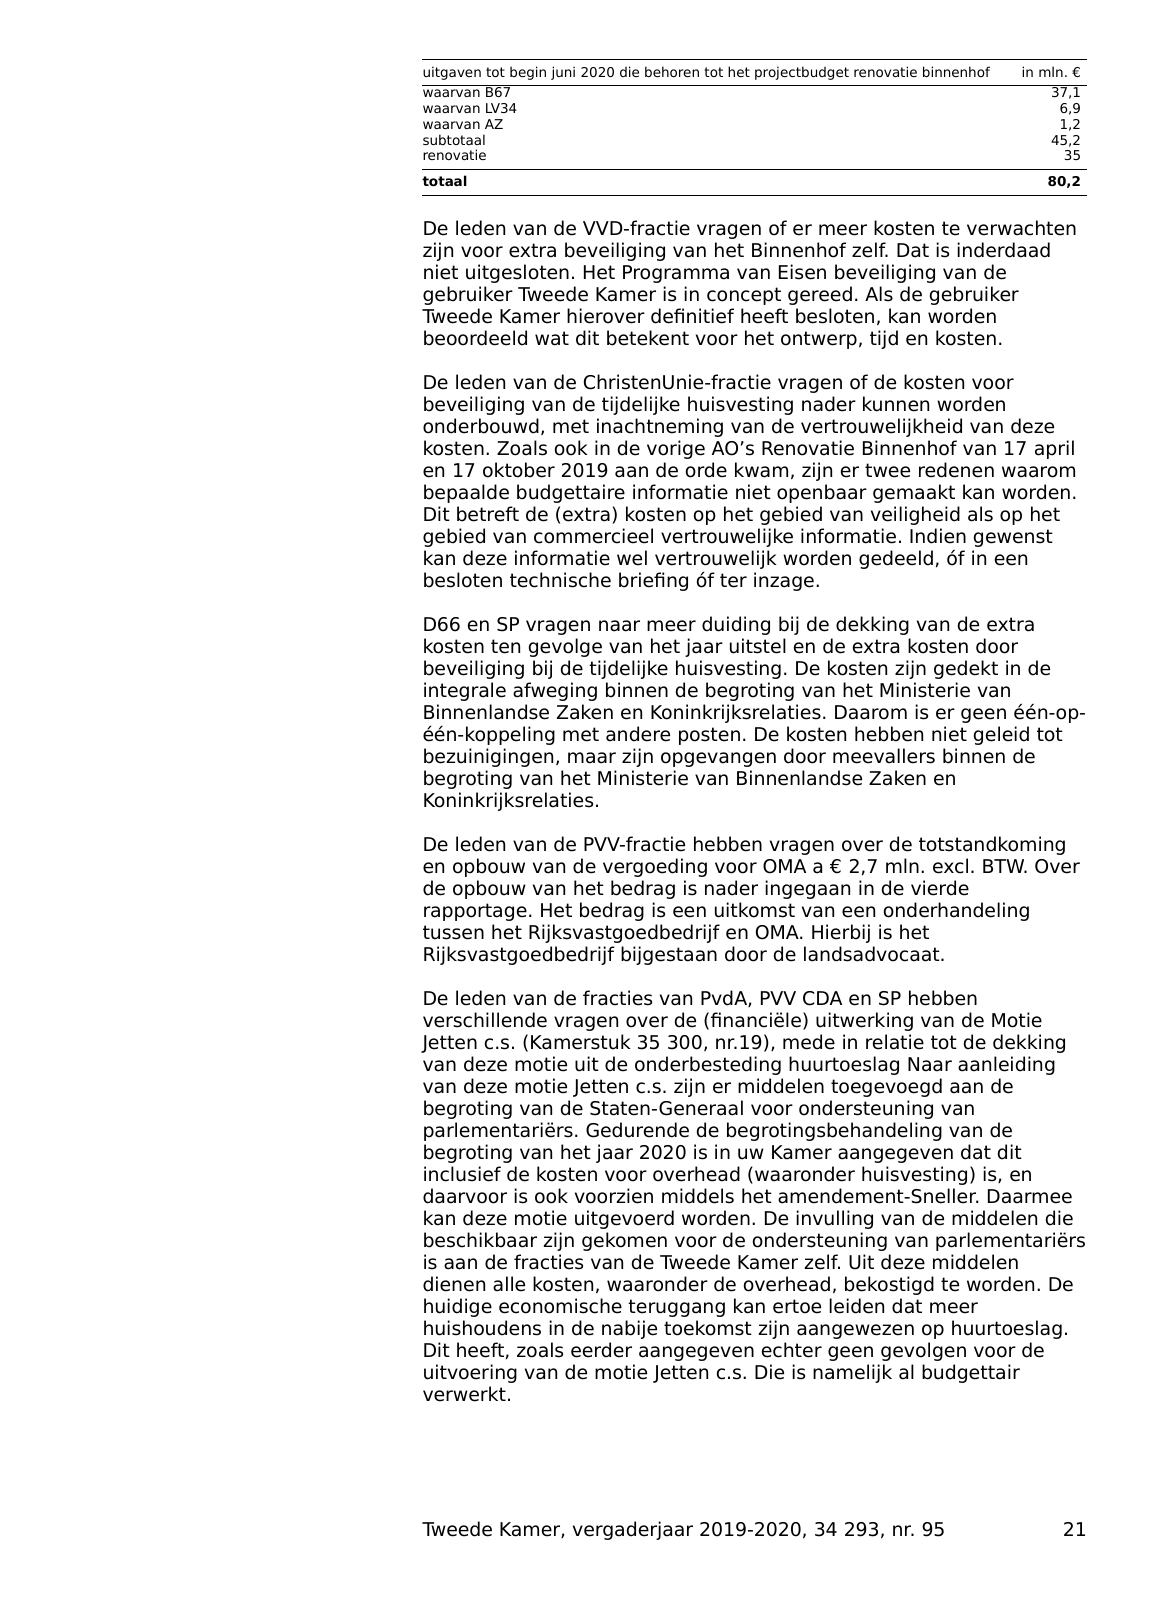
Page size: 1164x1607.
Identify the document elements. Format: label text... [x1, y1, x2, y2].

table_cell 1,2 [998, 117, 1087, 132]
table_cell 37,1 [998, 86, 1087, 101]
table_cell 6,9 [998, 101, 1087, 117]
table_cell waarvan AZ [422, 117, 998, 132]
table_cell subtotaal [422, 133, 998, 148]
table_header uitgaven tot begin juni 2020 die behoren tot het projectbudget renovatie binnenhof [422, 60, 998, 85]
text De leden van de ChristenUnie-fractie vragen of de kosten voor beveiliging van de tijdelijke huisvesting nader kunnen worden onderbouwd, met inachtneming van de vertrouwelijkheid van deze kosten. Zoals ook in de vorige AO’s Renovatie Binnenhof van 17 april en 17 oktober 2019 aan de orde kwam, zijn er twee redenen waarom bepaalde budgettaire informatie niet openbaar gemaakt kan worden. Dit betreft de (extra) kosten op het gebied van veiligheid als op het gebied van commercieel vertrouwelijke informatie. Indien gewenst kan deze informatie wel vertrouwelijk worden gedeeld, óf in een besloten technische briefing óf ter inzage. [422, 372, 1087, 592]
text De leden van de PVV-fractie hebben vragen over de totstandkoming en opbouw van de vergoeding voor OMA a € 2,7 mln. excl. BTW. Over de opbouw van het bedrag is nader ingegaan in de vierde rapportage. Het bedrag is een uitkomst van een onderhandeling tussen het Rijksvastgoedbedrijf en OMA. Hierbij is het Rijksvastgoedbedrijf bijgestaan door de landsadvocaat. [422, 834, 1087, 966]
table_cell 45,2 [998, 133, 1087, 148]
table_cell 80,2 [998, 170, 1087, 195]
table_cell totaal [422, 170, 998, 195]
table_cell renovatie [422, 148, 998, 168]
text De leden van de VVD-fractie vragen of er meer kosten te verwachten zijn voor extra beveiliging van het Binnenhof zelf. Dat is inderdaad niet uitgesloten. Het Programma van Eisen beveiliging van de gebruiker Tweede Kamer is in concept gereed. Als de gebruiker Tweede Kamer hierover definitief heeft besloten, kan worden beoordeeld wat dit betekent voor het ontwerp, tijd en kosten. [422, 218, 1087, 350]
table_header in mln. € [998, 60, 1087, 85]
text D66 en SP vragen naar meer duiding bij de dekking van de extra kosten ten gevolge van het jaar uitstel en de extra kosten door beveiliging bij de tijdelijke huisvesting. De kosten zijn gedekt in de integrale afweging binnen de begroting van het Ministerie van Binnenlandse Zaken en Koninkrijksrelaties. Daarom is er geen één-op-één-koppeling met andere posten. De kosten hebben niet geleid tot bezuinigingen, maar zijn opgevangen door meevallers binnen de begroting van het Ministerie van Binnenlandse Zaken en Koninkrijksrelaties. [422, 614, 1087, 812]
table_cell 35 [998, 148, 1087, 168]
text De leden van de fracties van PvdA, PVV CDA en SP hebben verschillende vragen over de (financiële) uitwerking van de Motie Jetten c.s. (Kamerstuk 35 300, nr.19), mede in relatie tot de dekking van deze motie uit de onderbesteding huurtoeslag Naar aanleiding van deze motie Jetten c.s. zijn er middelen toegevoegd aan de begroting van de Staten-Generaal voor ondersteuning van parlementariërs. Gedurende de begrotingsbehandeling van de begroting van het jaar 2020 is in uw Kamer aangegeven dat dit inclusief de kosten voor overhead (waaronder huisvesting) is, en daarvoor is ook voorzien middels het amendement-Sneller. Daarmee kan deze motie uitgevoerd worden. De invulling van de middelen die beschikbaar zijn gekomen voor de ondersteuning van parlementariërs is aan de fracties van de Tweede Kamer zelf. Uit deze middelen dienen alle kosten, waaronder de overhead, bekostigd te worden. De huidige economische teruggang kan ertoe leiden dat meer huishoudens in de nabije toekomst zijn aangewezen op huurtoeslag. Dit heeft, zoals eerder aangegeven echter geen gevolgen voor de uitvoering van de motie Jetten c.s. Die is namelijk al budgettair verwerkt. [422, 988, 1087, 1406]
table_cell waarvan B67 [422, 86, 998, 101]
table_cell waarvan LV34 [422, 101, 998, 117]
